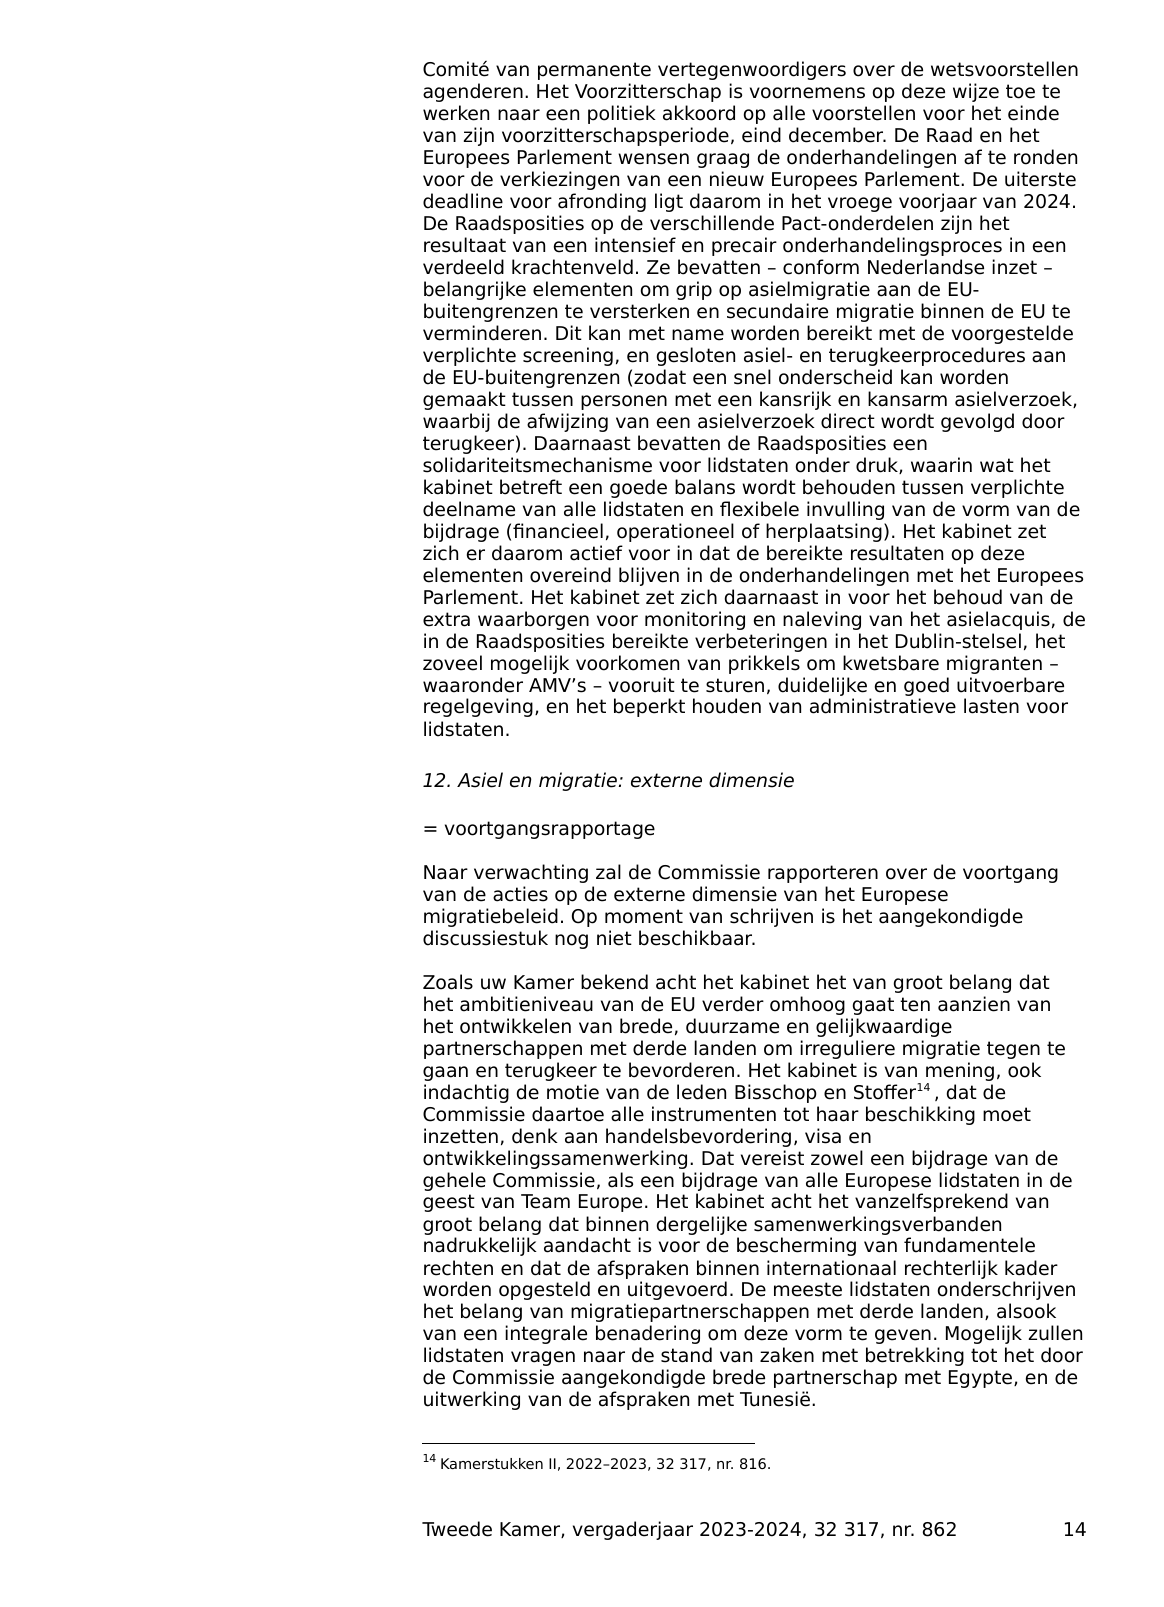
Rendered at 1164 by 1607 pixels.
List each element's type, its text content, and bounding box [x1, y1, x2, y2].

text De Raadsposities op de verschillende Pact-onderdelen zijn het resultaat van een intensief en precair onderhandelingsproces in een verdeeld krachtenveld. Ze bevatten – conform Nederlandse inzet – belangrijke elementen om grip op asielmigratie aan de EU-buitengrenzen te versterken en secundaire migratie binnen de EU te verminderen. Dit kan met name worden bereikt met de voorgestelde verplichte screening, en gesloten asiel- en terugkeerprocedures aan de EU-buitengrenzen (zodat een snel onderscheid kan worden gemaakt tussen personen met een kansrijk en kansarm asielverzoek, waarbij de afwijzing van een asielverzoek direct wordt gevolgd door terugkeer). Daarnaast bevatten de Raadsposities een solidariteitsmechanisme voor lidstaten onder druk, waarin wat het kabinet betreft een goede balans wordt behouden tussen verplichte deelname van alle lidstaten en flexibele invulling van de vorm van de bijdrage (financieel, operationeel of herplaatsing). Het kabinet zet zich er daarom actief voor in dat de bereikte resultaten op deze elementen overeind blijven in de onderhandelingen met het Europees Parlement. Het kabinet zet zich daarnaast in voor het behoud van de extra waarborgen voor monitoring en naleving van het asielacquis, de in de Raadsposities bereikte verbeteringen in het Dublin-stelsel, het zoveel mogelijk voorkomen van prikkels om kwetsbare migranten – waaronder AMV’s – vooruit te sturen, duidelijke en goed uitvoerbare regelgeving, en het beperkt houden van administratieve lasten voor lidstaten. [422, 213, 1087, 740]
subtitle 12. Asiel en migratie: externe dimensie [422, 770, 1087, 792]
text Naar verwachting zal de Commissie rapporteren over de voortgang van de acties op de externe dimensie van het Europese migratiebeleid. Op moment van schrijven is het aangekondigde discussiestuk nog niet beschikbaar. [422, 862, 1087, 949]
text Zoals uw Kamer bekend acht het kabinet het van groot belang dat het ambitieniveau van de EU verder omhoog gaat ten aanzien van het ontwikkelen van brede, duurzame en gelijkwaardige partnerschappen met derde landen om irreguliere migratie tegen te gaan en terugkeer te bevorderen. Het kabinet is van mening, ook indachtig de motie van de leden Bisschop en Stoffer, dat de Commissie daartoe alle instrumenten tot haar beschikking moet inzetten, denk aan handelsbevordering, visa en ontwikkelingssamenwerking. Dat vereist zowel een bijdrage van de gehele Commissie, als een bijdrage van alle Europese lidstaten in de geest van Team Europe. Het kabinet acht het vanzelfsprekend van groot belang dat binnen dergelijke samenwerkingsverbanden nadrukkelijk aandacht is voor de bescherming van fundamentele rechten en dat de afspraken binnen internationaal rechterlijk kader worden opgesteld en uitgevoerd. De meeste lidstaten onderschrijven het belang van migratiepartnerschappen met derde landen, alsook van een integrale benadering om deze vorm te geven. Mogelijk zullen lidstaten vragen naar de stand van zaken met betrekking tot het door de Commissie aangekondigde brede partnerschap met Egypte, en de uitwerking van de afspraken met Tunesië. [422, 972, 1087, 1411]
text = voortgangsrapportage [422, 817, 1087, 839]
text Kamerstukken II, 2022–2023, 32 317, nr. 816. [422, 1452, 1087, 1474]
text Comité van permanente vertegenwoordigers over de wetsvoorstellen agenderen. Het Voorzitterschap is voornemens op deze wijze toe te werken naar een politiek akkoord op alle voorstellen voor het einde van zijn voorzitterschapsperiode, eind december. De Raad en het Europees Parlement wensen graag de onderhandelingen af te ronden voor de verkiezingen van een nieuw Europees Parlement. De uiterste deadline voor afronding ligt daarom in het vroege voorjaar van 2024. [422, 59, 1087, 213]
